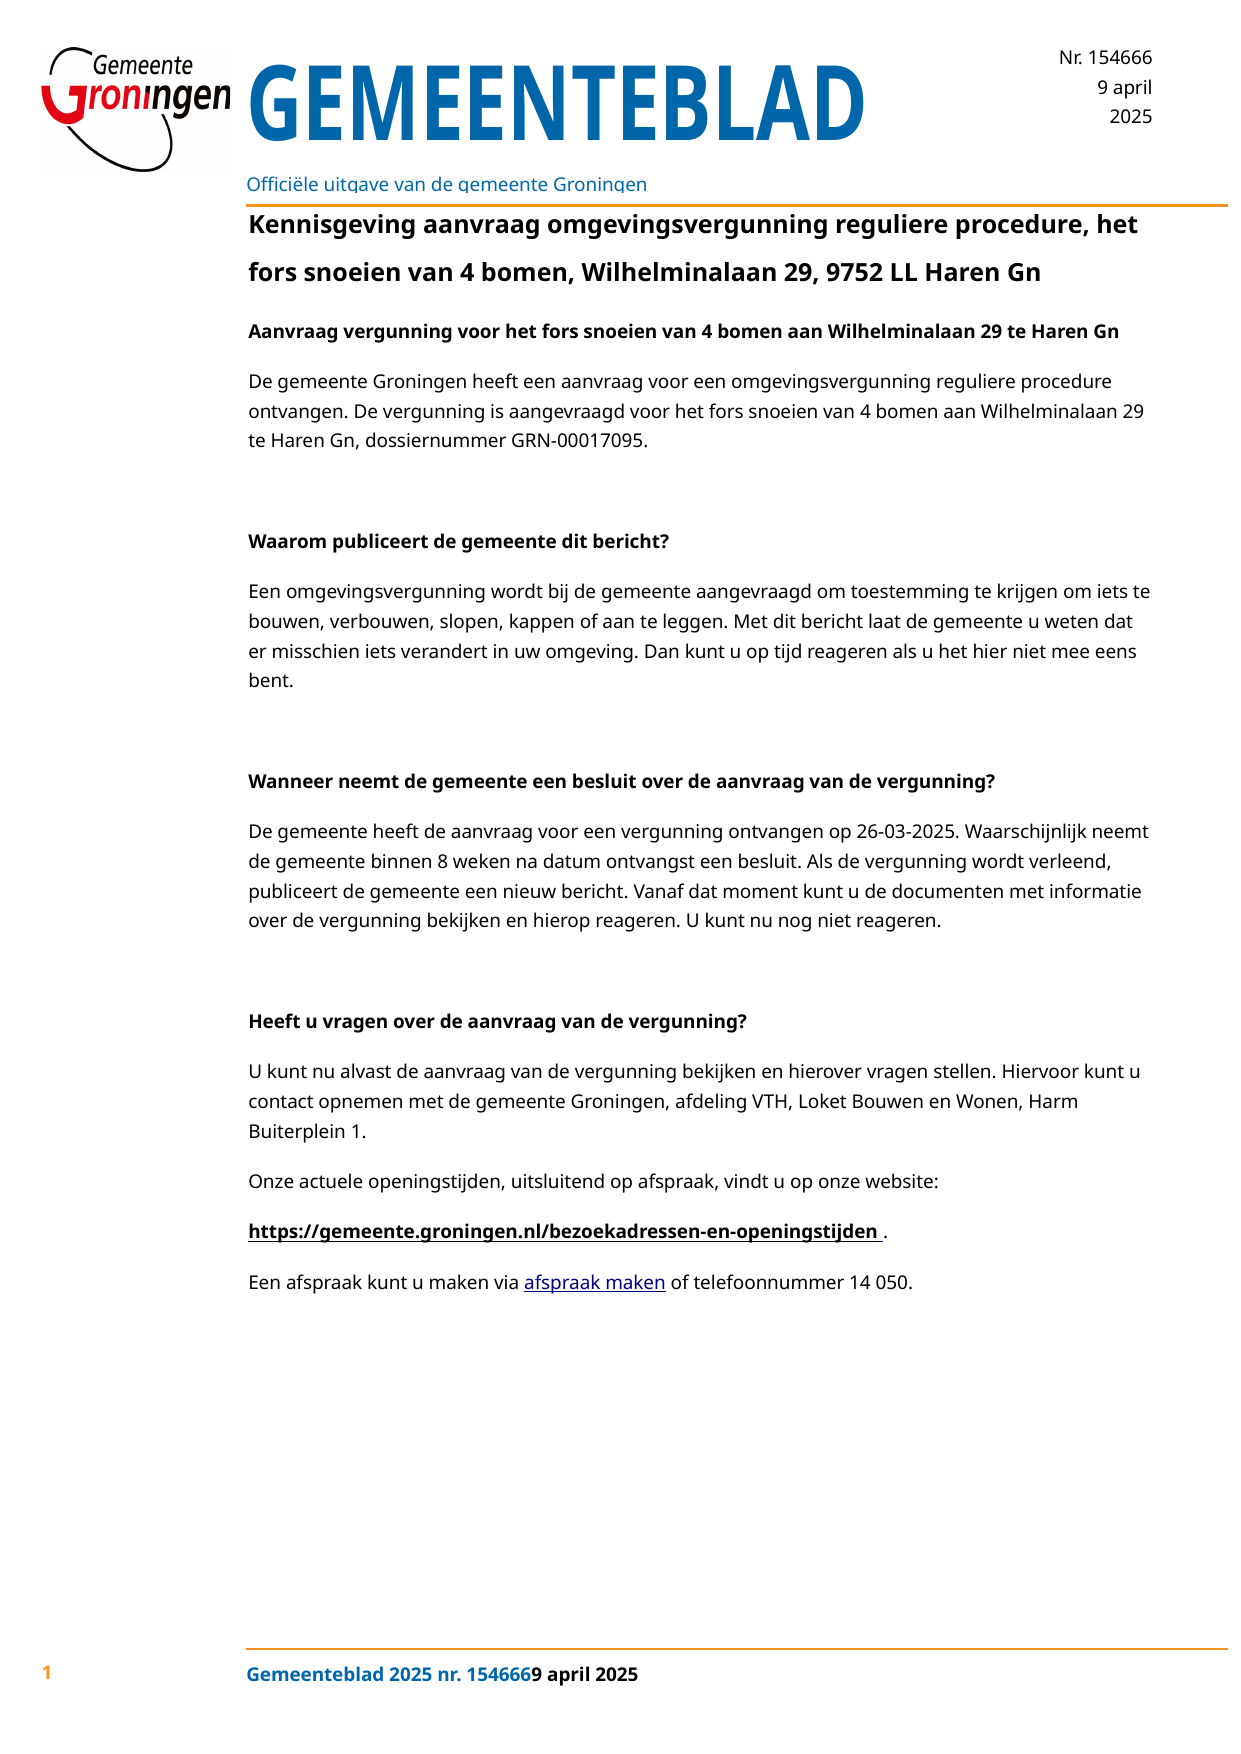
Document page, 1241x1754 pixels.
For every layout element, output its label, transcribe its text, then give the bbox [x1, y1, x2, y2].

text U kunt nu alvast de aanvraag van de vergunning bekijken en hierover vragen stellen. Hiervoor kunt u contact opnemen met de gemeente Groningen, afdeling VTH, Loket Bouwen en Wonen, Harm Buiterplein 1. [248, 1059, 1152, 1144]
text De gemeente heeft de aanvraag voor een vergunning ontvangen op 26-03-2025. Waarschijnlijk neemt de gemeente binnen 8 weken na datum ontvangst een besluit. Als de vergunning wordt verleend, publiceert de gemeente een nieuw bericht. Vanaf dat moment kunt u de documenten met informatie over de vergunning bekijken en hierop reageren. U kunt nu nog niet reageren. [248, 819, 1152, 933]
text Waarom publiceert de gemeente dit bericht? [248, 528, 1152, 554]
text https://gemeente.groningen.nl/bezoekadressen-en-openingstijden . [248, 1219, 1152, 1244]
text Heeft u vragen over de aanvraag van de vergunning? [248, 1008, 1152, 1034]
picture [41, 47, 231, 172]
text Een afspraak kunt u maken via afspraak maken of telefoonnummer 14 050. [248, 1269, 1152, 1295]
text Kennisgeving aanvraag omgevingsvergunning reguliere procedure, het fors snoeien van 4 bomen, Wilhelminalaan 29, 9752 LL Haren Gn [248, 207, 1152, 288]
text De gemeente Groningen heeft een aanvraag voor een omgevingsvergunning reguliere procedure ontvangen. De vergunning is aangevraagd voor het fors snoeien van 4 bomen aan Wilhelminalaan 29 te Haren Gn, dossiernummer GRN-00017095. [248, 368, 1152, 453]
text Een omgevingsvergunning wordt bij de gemeente aangevraagd om toestemming te krijgen om iets te bouwen, verbouwen, slopen, kappen of aan te leggen. Met dit bericht laat de gemeente u weten dat er misschien iets verandert in uw omgeving. Dan kunt u op tijd reageren als u het hier niet mee eens bent. [248, 579, 1152, 693]
text Aanvraag vergunning voor het fors snoeien van 4 bomen aan Wilhelminalaan 29 te Haren Gn [248, 318, 1152, 344]
text Wanneer neemt de gemeente een besluit over de aanvraag van de vergunning? [248, 768, 1152, 794]
text Onze actuele openingstijden, uitsluitend op afspraak, vindt u op onze website: [248, 1168, 1152, 1194]
